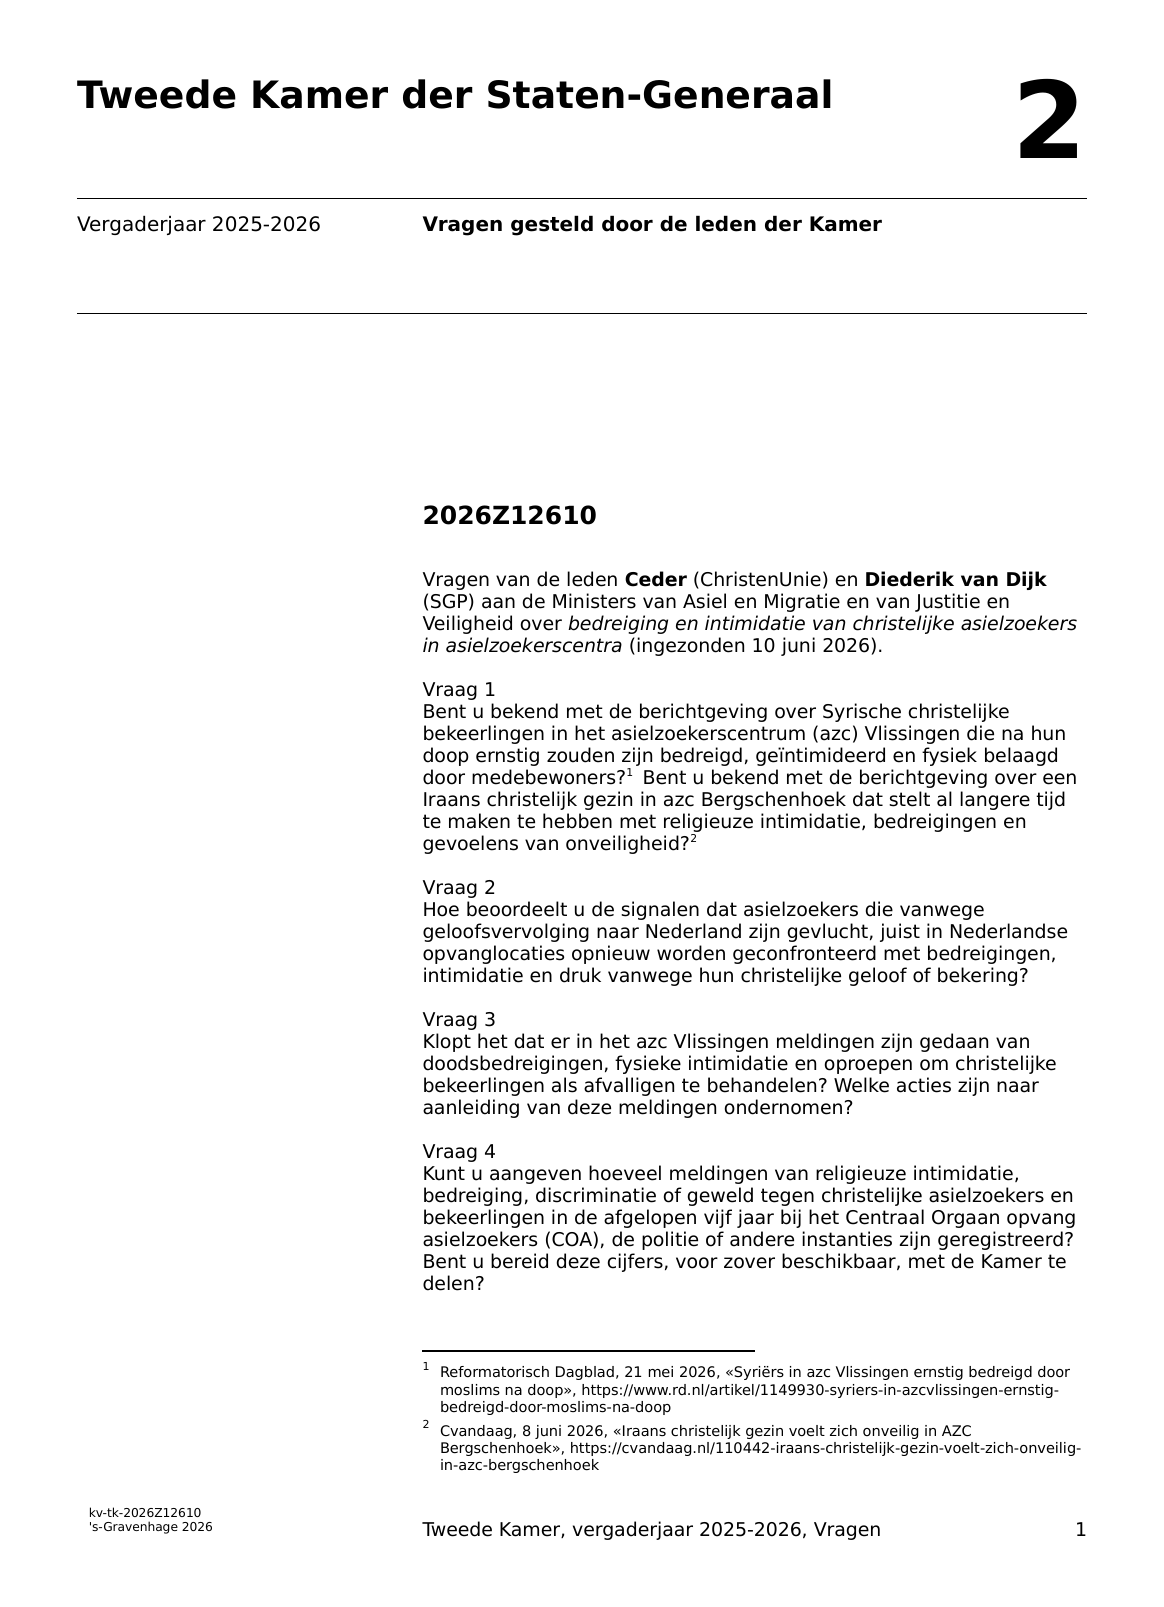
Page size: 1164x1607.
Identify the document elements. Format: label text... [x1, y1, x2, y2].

table_cell Vragen gesteld door de leden der Kamer [422, 199, 1087, 313]
table_cell Vergaderjaar 2025-2026 [77, 199, 422, 313]
text Vragen van de leden Ceder (ChristenUnie) en Diederik van Dijk (SGP) aan de Ministers van Asiel en Migratie en van Justitie en Veiligheid over bedreiging en intimidatie van christelijke asielzoekers in asielzoekerscentra (ingezonden 10 juni 2026). [422, 569, 1087, 657]
table_header 2 [886, 59, 1087, 198]
text Vraag 4 [422, 1141, 1087, 1163]
text 's-Gravenhage 2026 [88, 1520, 323, 1534]
text Vraag 1 [422, 679, 1087, 701]
text Reformatorisch Dagblad, 21 mei 2026, «Syriërs in azc Vlissingen ernstig bedreigd door moslims na doop», https://www.rd.nl/artikel/1149930-syriers-in-azcvlissingen-ernstig-bedreigd-door-moslims-na-doop [422, 1360, 1087, 1416]
text Hoe beoordeelt u de signalen dat asielzoekers die vanwege geloofsvervolging naar Nederland zijn gevlucht, juist in Nederlandse opvanglocaties opnieuw worden geconfronteerd met bedreigingen, intimidatie en druk vanwege hun christelijke geloof of bekering? [422, 899, 1087, 987]
text Bent u bekend met de berichtgeving over Syrische christelijke bekeerlingen in het asielzoekerscentrum (azc) Vlissingen die na hun doop ernstig zouden zijn bedreigd, geïntimideerd en fysiek belaagd door medebewoners? Bent u bekend met de berichtgeving over een Iraans christelijk gezin in azc Bergschenhoek dat stelt al langere tijd te maken te hebben met religieuze intimidatie, bedreigingen en gevoelens van onveiligheid? [422, 701, 1087, 855]
text kv-tk-2026Z12610 [88, 1506, 323, 1520]
text Kunt u aangeven hoeveel meldingen van religieuze intimidatie, bedreiging, discriminatie of geweld tegen christelijke asielzoekers en bekeerlingen in de afgelopen vijf jaar bij het Centraal Orgaan opvang asielzoekers (COA), de politie of andere instanties zijn geregistreerd? Bent u bereid deze cijfers, voor zover beschikbaar, met de Kamer te delen? [422, 1163, 1087, 1295]
text 2026Z12610 [422, 501, 1087, 531]
text Vraag 2 [422, 877, 1087, 899]
text Vraag 3 [422, 1009, 1087, 1031]
text Cvandaag, 8 juni 2026, «Iraans christelijk gezin voelt zich onveilig in AZC Bergschenhoek», https://cvandaag.nl/110442-iraans-christelijk-gezin-voelt-zich-onveilig-in-azc-bergschenhoek [422, 1418, 1087, 1474]
text Klopt het dat er in het azc Vlissingen meldingen zijn gedaan van doodsbedreigingen, fysieke intimidatie en oproepen om christelijke bekeerlingen als afvalligen te behandelen? Welke acties zijn naar aanleiding van deze meldingen ondernomen? [422, 1031, 1087, 1119]
table_header Tweede Kamer der Staten-Generaal [77, 59, 886, 198]
